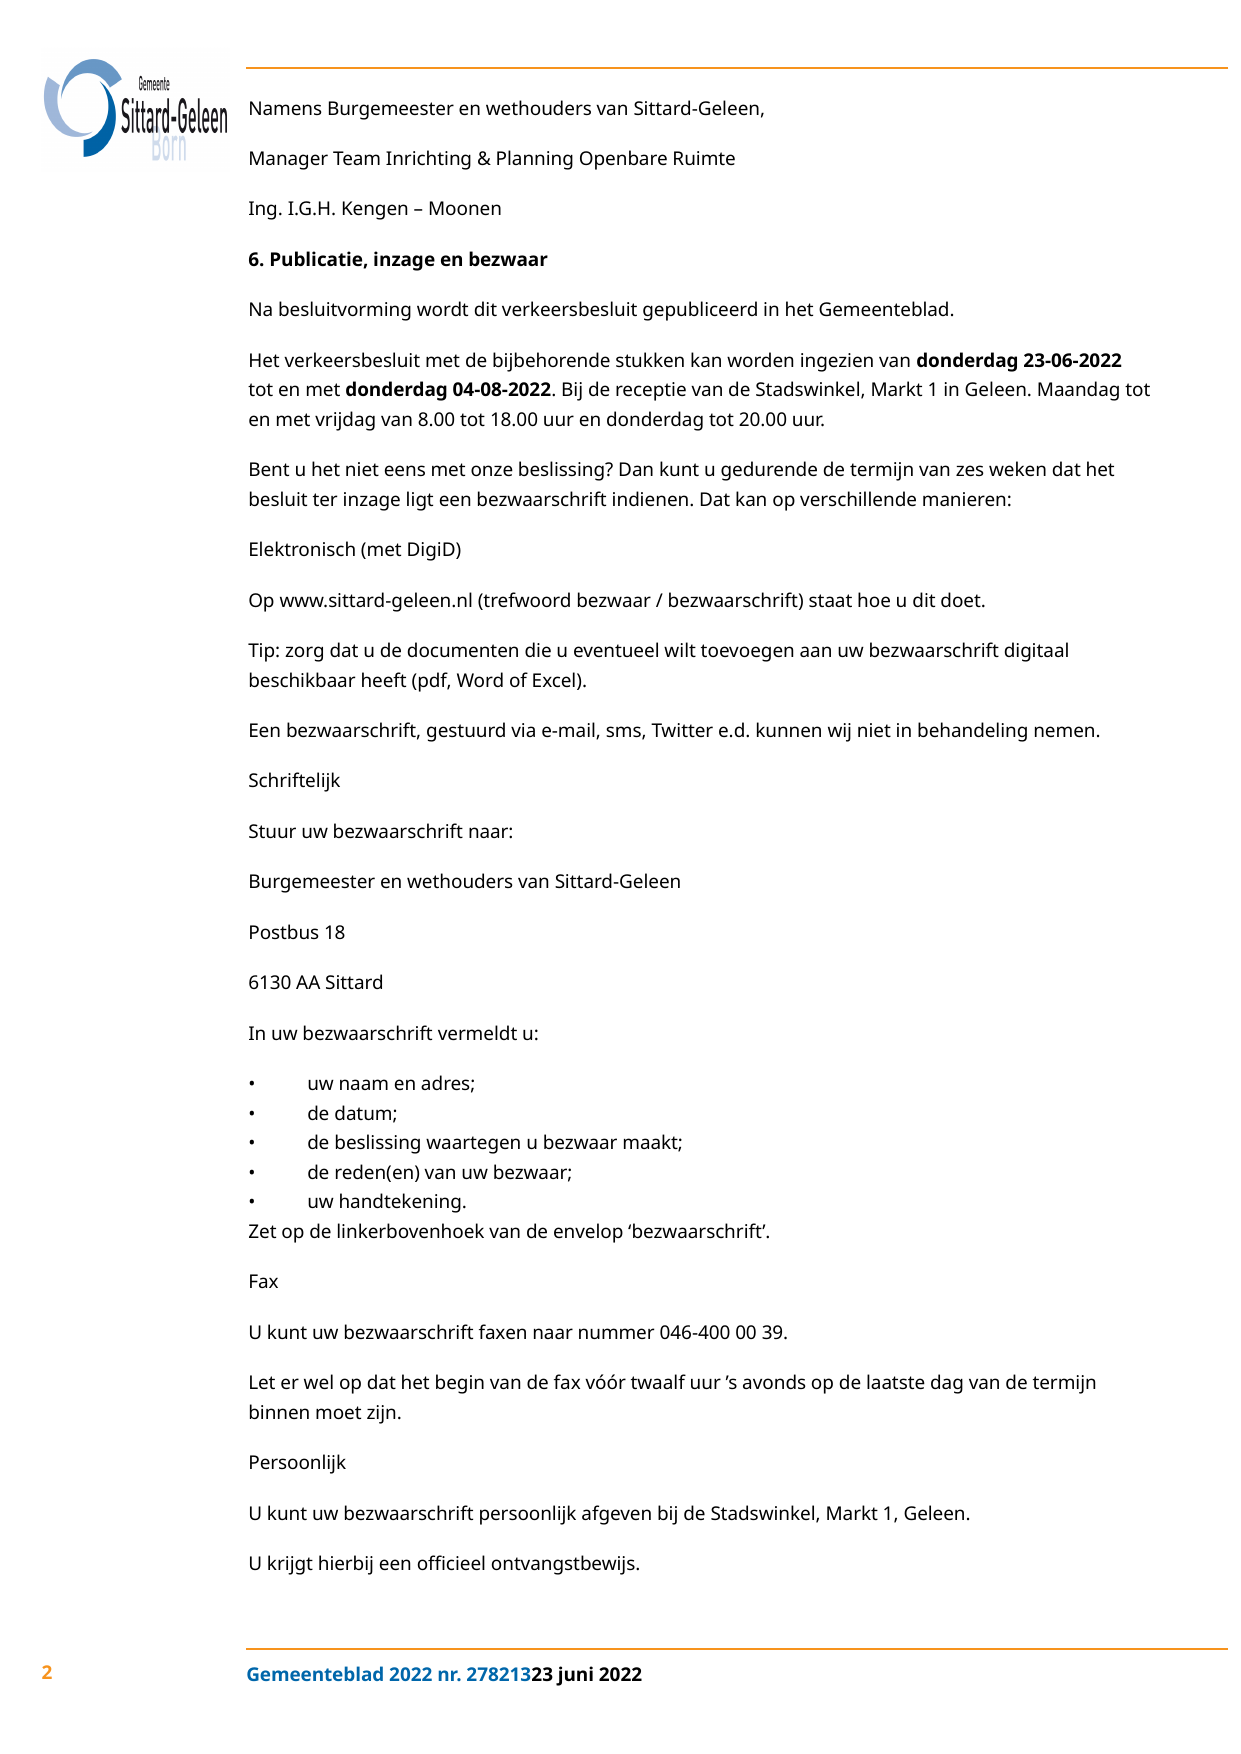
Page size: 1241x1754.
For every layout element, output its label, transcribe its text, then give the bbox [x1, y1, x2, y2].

text 6. Publicatie, inzage en bezwaar [248, 246, 1152, 272]
text Het verkeersbesluit met de bijbehorende stukken kan worden ingezien van donderdag 23-06-2022 tot en met donderdag 04-08-2022. Bij de receptie van de Stadswinkel, Markt 1 in Geleen. Maandag tot en met vrijdag van 8.00 tot 18.00 uur en donderdag tot 20.00 uur. [248, 347, 1152, 432]
text Stuur uw bezwaarschrift naar: [248, 818, 1152, 844]
text U kunt uw bezwaarschrift faxen naar nummer 046-400 00 39. [248, 1319, 1152, 1345]
list uw naam en adres; [248, 1070, 1152, 1096]
text Postbus 18 [248, 919, 1152, 945]
text Elektronisch (met DigiD) [248, 536, 1152, 562]
picture [41, 47, 231, 172]
text Op www.sittard-geleen.nl (trefwoord bezwaar / bezwaarschrift) staat hoe u dit doet. [248, 587, 1152, 613]
text Bent u het niet eens met onze beslissing? Dan kunt u gedurende de termijn van zes weken dat het besluit ter inzage ligt een bezwaarschrift indienen. Dat kan op verschillende manieren: [248, 456, 1152, 512]
text Tip: zorg dat u de documenten die u eventueel wilt toevoegen aan uw bezwaarschrift digitaal beschikbaar heeft (pdf, Word of Excel). [248, 637, 1152, 693]
text Na besluitvorming wordt dit verkeersbesluit gepubliceerd in het Gemeenteblad. [248, 296, 1152, 322]
text 6130 AA Sittard [248, 969, 1152, 995]
text Zet op de linkerbovenhoek van de envelop ‘bezwaarschrift’. [248, 1218, 1152, 1244]
list de reden(en) van uw bezwaar; [248, 1159, 1152, 1185]
text Namens Burgemeester en wethouders van Sittard-Geleen, [248, 95, 1152, 121]
text Burgemeester en wethouders van Sittard-Geleen [248, 868, 1152, 894]
text Ing. I.G.H. Kengen – Moonen [248, 196, 1152, 221]
text Manager Team Inrichting & Planning Openbare Ruimte [248, 145, 1152, 171]
list de datum; [248, 1100, 1152, 1126]
text U krijgt hierbij een officieel ontvangstbewijs. [248, 1550, 1152, 1576]
text Let er wel op dat het begin van de fax vóór twaalf uur ’s avonds op de laatste dag van de termijn binnen moet zijn. [248, 1369, 1152, 1425]
text Schriftelijk [248, 768, 1152, 793]
list uw handtekening. [248, 1188, 1152, 1214]
text Een bezwaarschrift, gestuurd via e-mail, sms, Twitter e.d. kunnen wij niet in behandeling nemen. [248, 717, 1152, 743]
text U kunt uw bezwaarschrift persoonlijk afgeven bij de Stadswinkel, Markt 1, Geleen. [248, 1500, 1152, 1526]
text Fax [248, 1268, 1152, 1294]
text Persoonlijk [248, 1449, 1152, 1475]
list de beslissing waartegen u bezwaar maakt; [248, 1129, 1152, 1155]
text In uw bezwaarschrift vermeldt u: [248, 1020, 1152, 1046]
